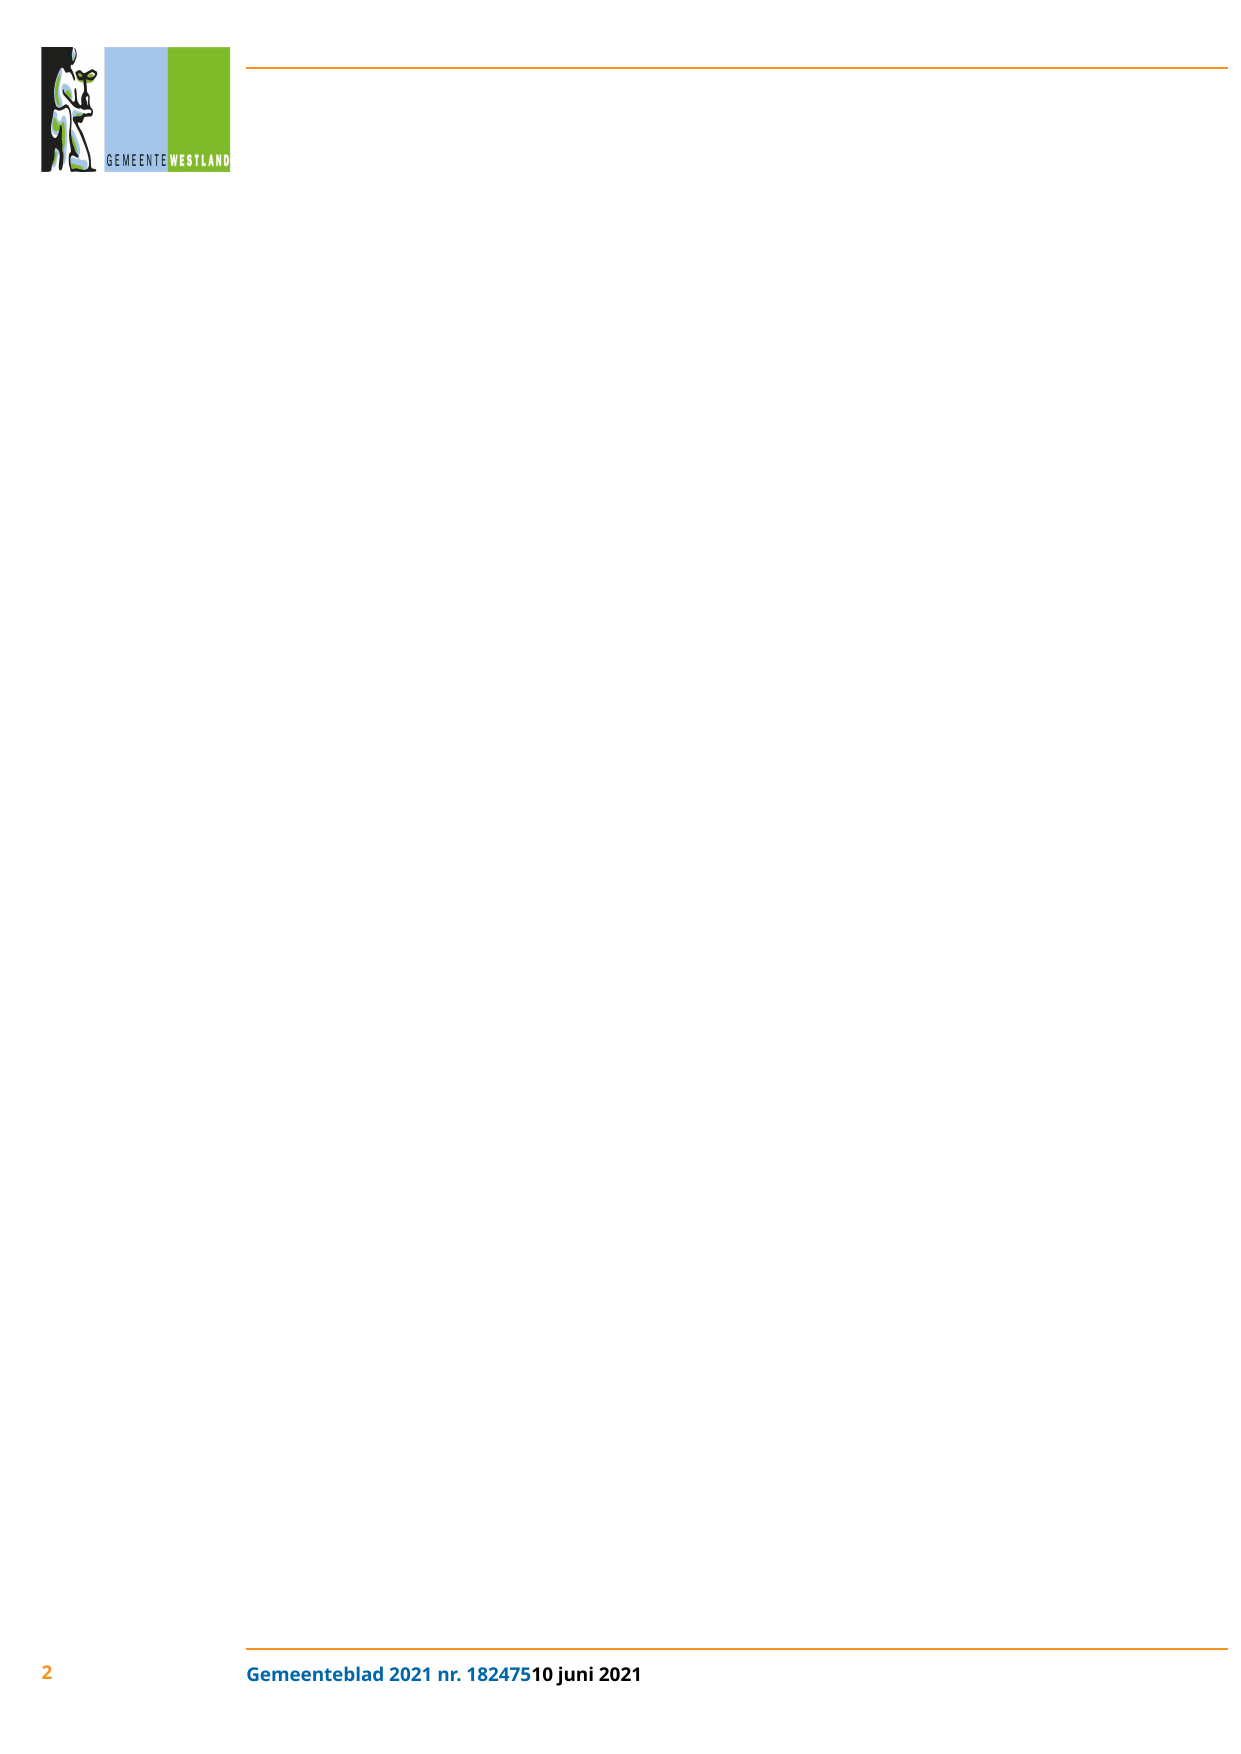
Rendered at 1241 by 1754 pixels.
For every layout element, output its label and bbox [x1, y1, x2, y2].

picture [41, 47, 231, 172]
